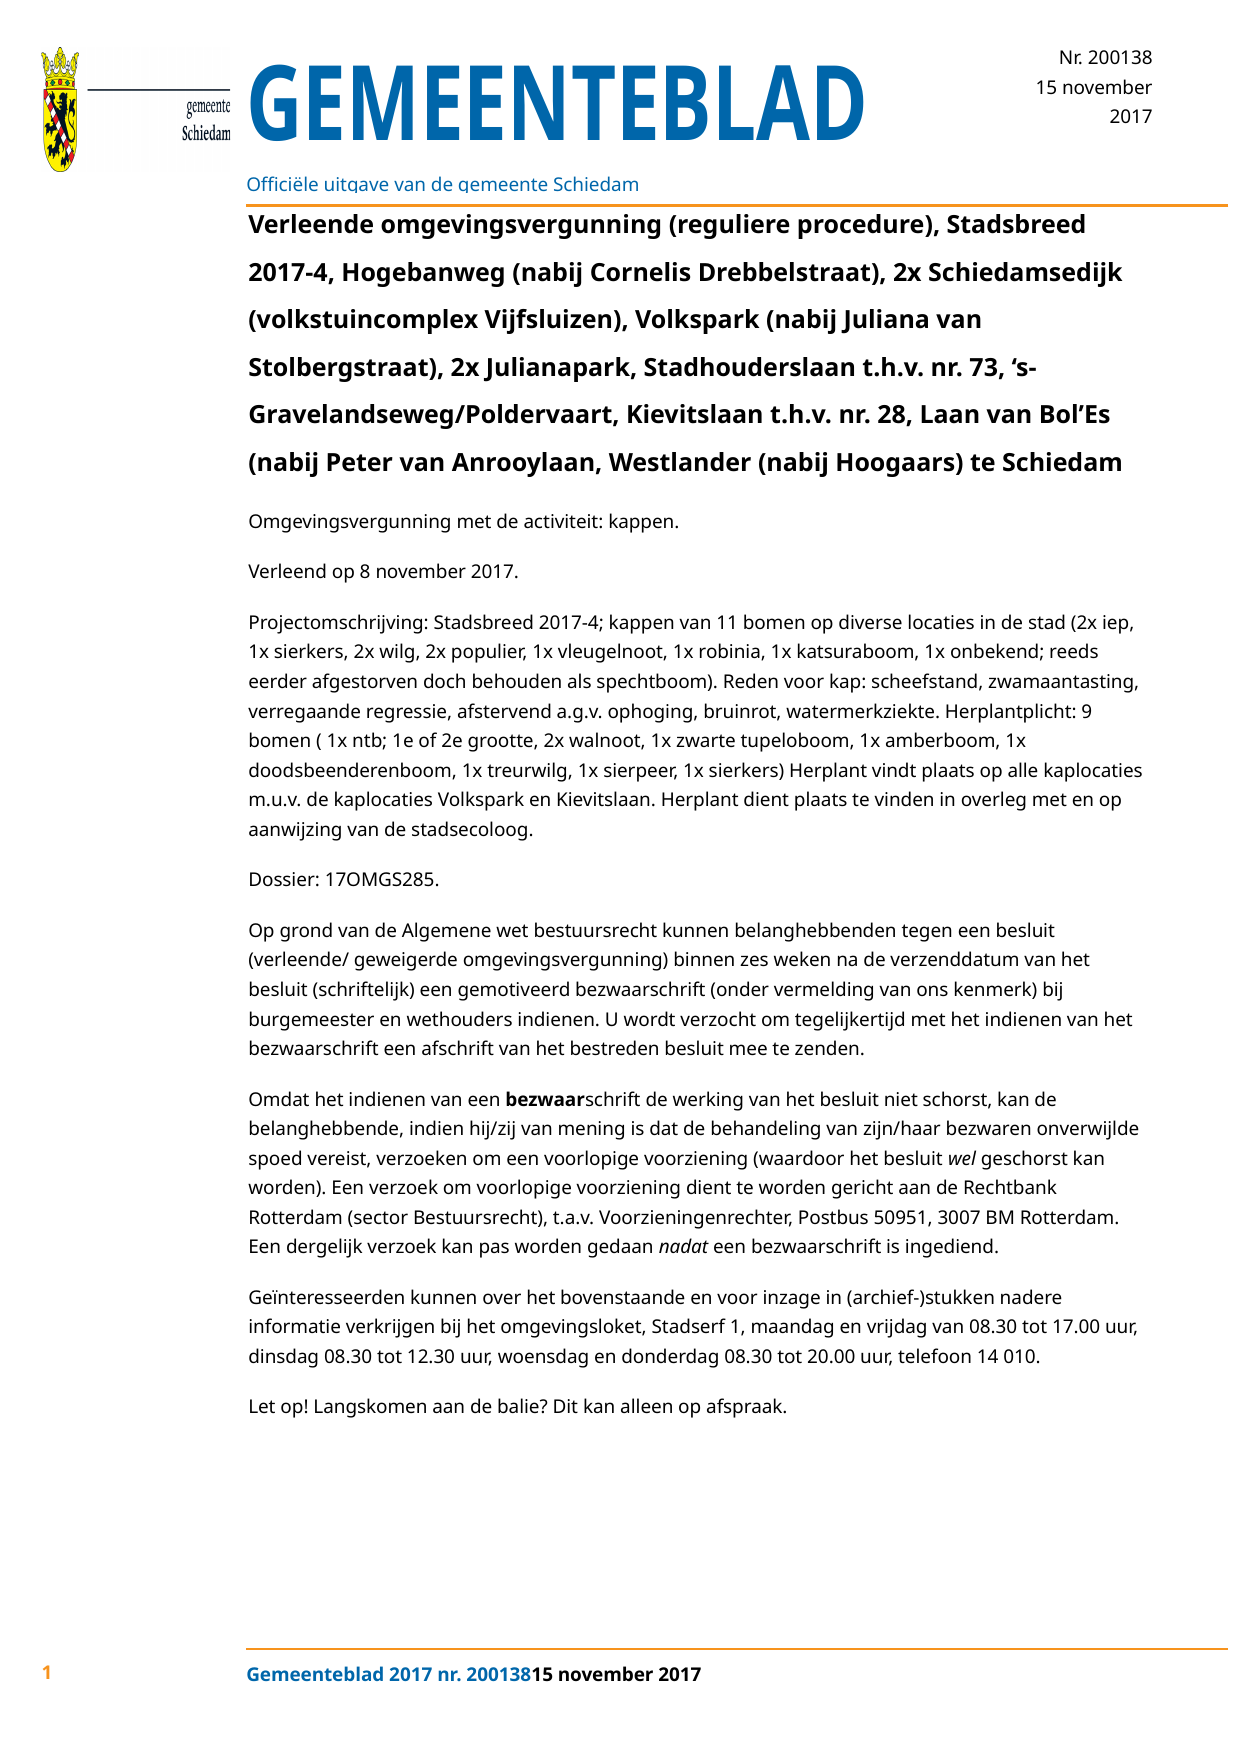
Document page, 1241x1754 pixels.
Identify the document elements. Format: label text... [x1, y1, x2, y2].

text Geïnteresseerden kunnen over het bovenstaande en voor inzage in (archief-)stukken nadere informatie verkrijgen bij het omgevingsloket, Stadserf 1, maandag en vrijdag van 08.30 tot 17.00 uur, dinsdag 08.30 tot 12.30 uur, woensdag en donderdag 08.30 tot 20.00 uur, telefoon 14 010. [248, 1284, 1152, 1369]
text Verleend op 8 november 2017. [248, 559, 1152, 584]
picture [41, 47, 231, 172]
text Op grond van de Algemene wet bestuursrecht kunnen belanghebbenden tegen een besluit (verleende/ geweigerde omgevingsvergunning) binnen zes weken na de verzenddatum van het besluit (schriftelijk) een gemotiveerd bezwaarschrift (onder vermelding van ons kenmerk) bij burgemeester en wethouders indienen. U wordt verzocht om tegelijkertijd met het indienen van het bezwaarschrift een afschrift van het bestreden besluit mee te zenden. [248, 917, 1152, 1061]
text Omgevingsvergunning met de activiteit: kappen. [248, 508, 1152, 534]
text Dossier: 17OMGS285. [248, 867, 1152, 892]
text Omdat het indienen van een bezwaarschrift de werking van het besluit niet schorst, kan de belanghebbende, indien hij/zij van mening is dat de behandeling van zijn/haar bezwaren onverwijlde spoed vereist, verzoeken om een voorlopige voorziening (waardoor het besluit wel geschorst kan worden). Een verzoek om voorlopige voorziening dient te worden gericht aan de Rechtbank Rotterdam (sector Bestuursrecht), t.a.v. Voorzieningenrechter, Postbus 50951, 3007 BM Rotterdam. Een dergelijk verzoek kan pas worden gedaan nadat een bezwaarschrift is ingediend. [248, 1086, 1152, 1259]
text Projectomschrijving: Stadsbreed 2017-4; kappen van 11 bomen op diverse locaties in de stad (2x iep, 1x sierkers, 2x wilg, 2x populier, 1x vleugelnoot, 1x robinia, 1x katsuraboom, 1x onbekend; reeds eerder afgestorven doch behouden als spechtboom). Reden voor kap: scheefstand, zwamaantasting, verregaande regressie, afstervend a.g.v. ophoging, bruinrot, watermerkziekte. Herplantplicht: 9 bomen ( 1x ntb; 1e of 2e grootte, 2x walnoot, 1x zwarte tupeloboom, 1x amberboom, 1x doodsbeenderenboom, 1x treurwilg, 1x sierpeer, 1x sierkers) Herplant vindt plaats op alle kaplocaties m.u.v. de kaplocaties Volkspark en Kievitslaan. Herplant dient plaats te vinden in overleg met en op aanwijzing van de stadsecoloog. [248, 609, 1152, 842]
text Let op! Langskomen aan de balie? Dit kan alleen op afspraak. [248, 1394, 1152, 1419]
text Verleende omgevingsvergunning (reguliere procedure), Stadsbreed 2017-4, Hogebanweg (nabij Cornelis Drebbelstraat), 2x Schiedamsedijk (volkstuincomplex Vijfsluizen), Volkspark (nabij Juliana van Stolbergstraat), 2x Julianapark, Stadhouderslaan t.h.v. nr. 73, ‘s-Gravelandseweg/Poldervaart, Kievitslaan t.h.v. nr. 28, Laan van Bol’Es (nabij Peter van Anrooylaan, Westlander (nabij Hoogaars) te Schiedam [248, 207, 1152, 479]
